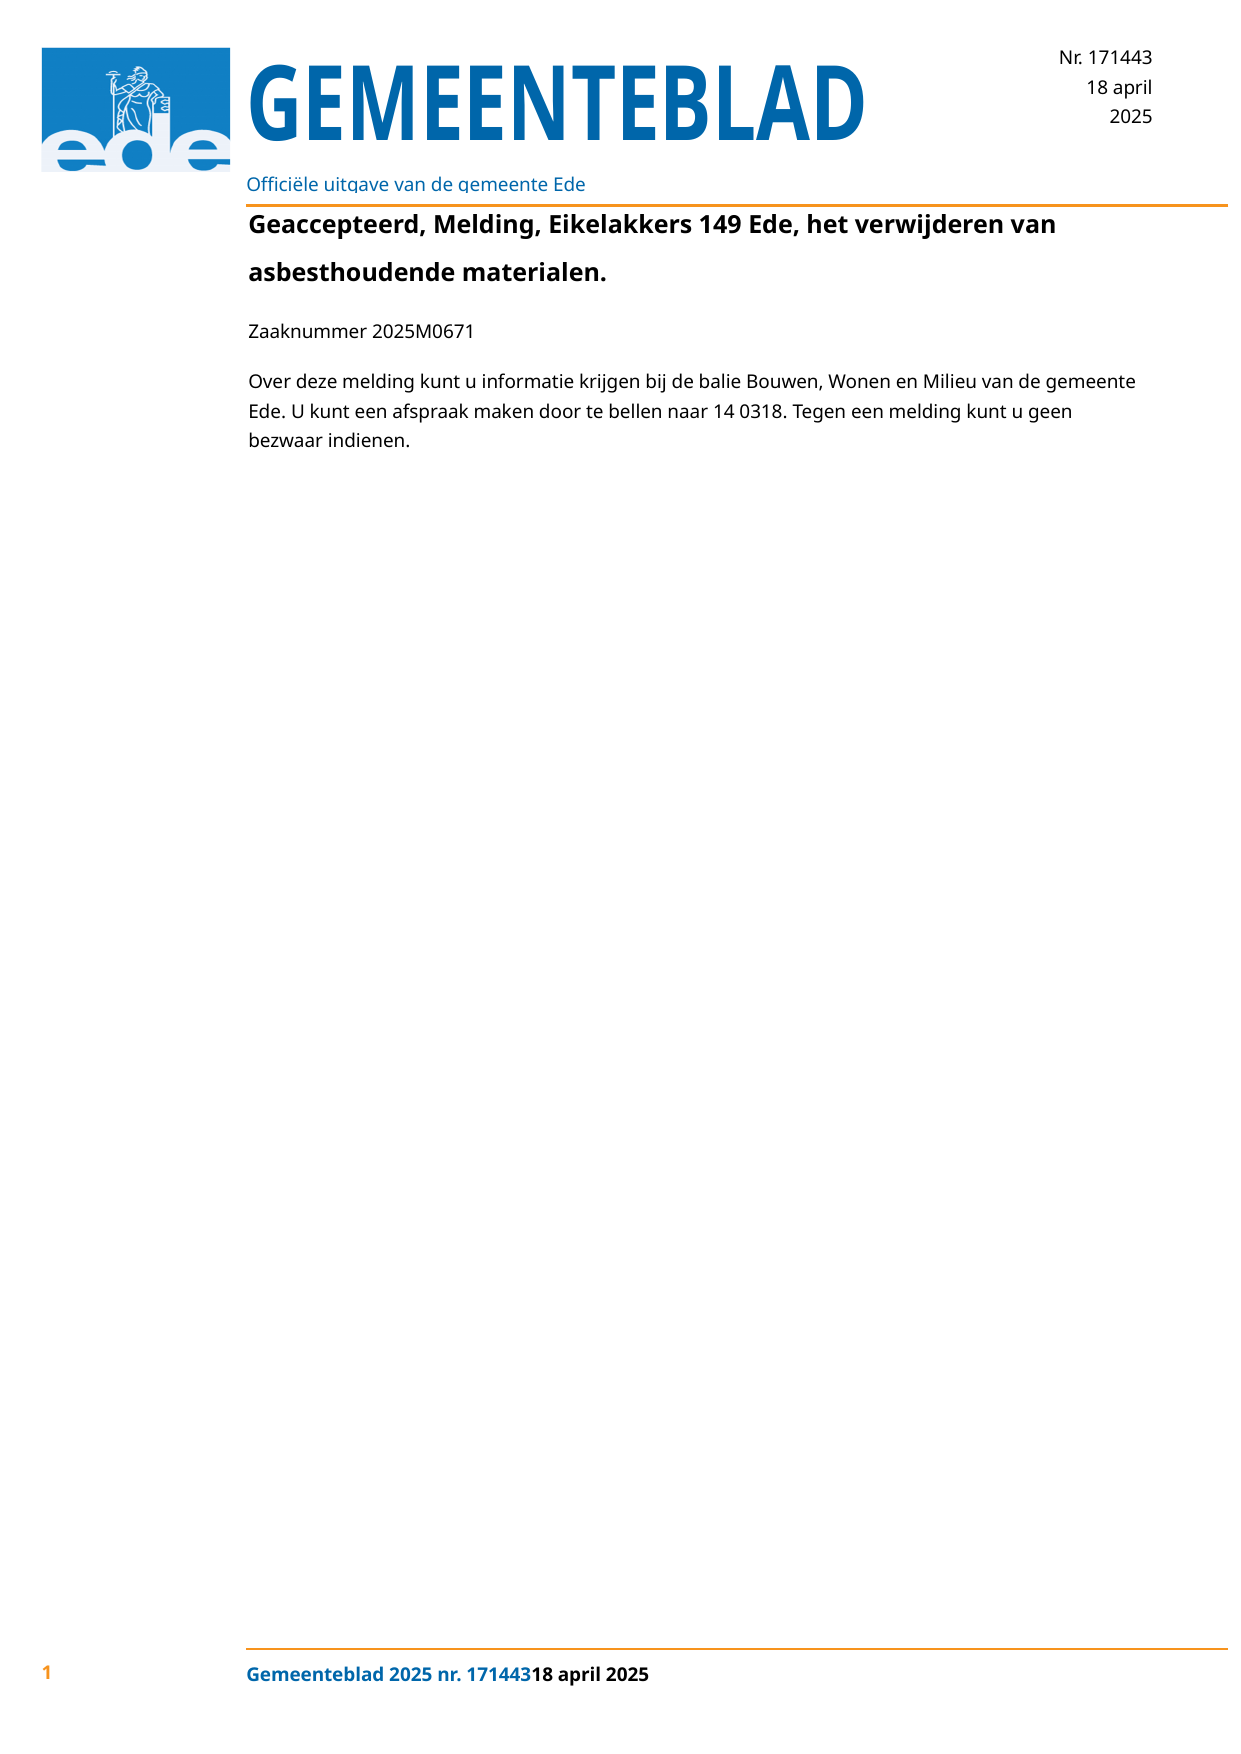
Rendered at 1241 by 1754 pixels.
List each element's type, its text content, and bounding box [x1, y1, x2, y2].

text Geaccepteerd, Melding, Eikelakkers 149 Ede, het verwijderen van asbesthoudende materialen. [248, 207, 1152, 288]
picture [41, 47, 231, 172]
text Zaaknummer 2025M0671 [248, 318, 1152, 344]
text Over deze melding kunt u informatie krijgen bij de balie Bouwen, Wonen en Milieu van de gemeente Ede. U kunt een afspraak maken door te bellen naar 14 0318. Tegen een melding kunt u geen bezwaar indienen. [248, 368, 1152, 453]
